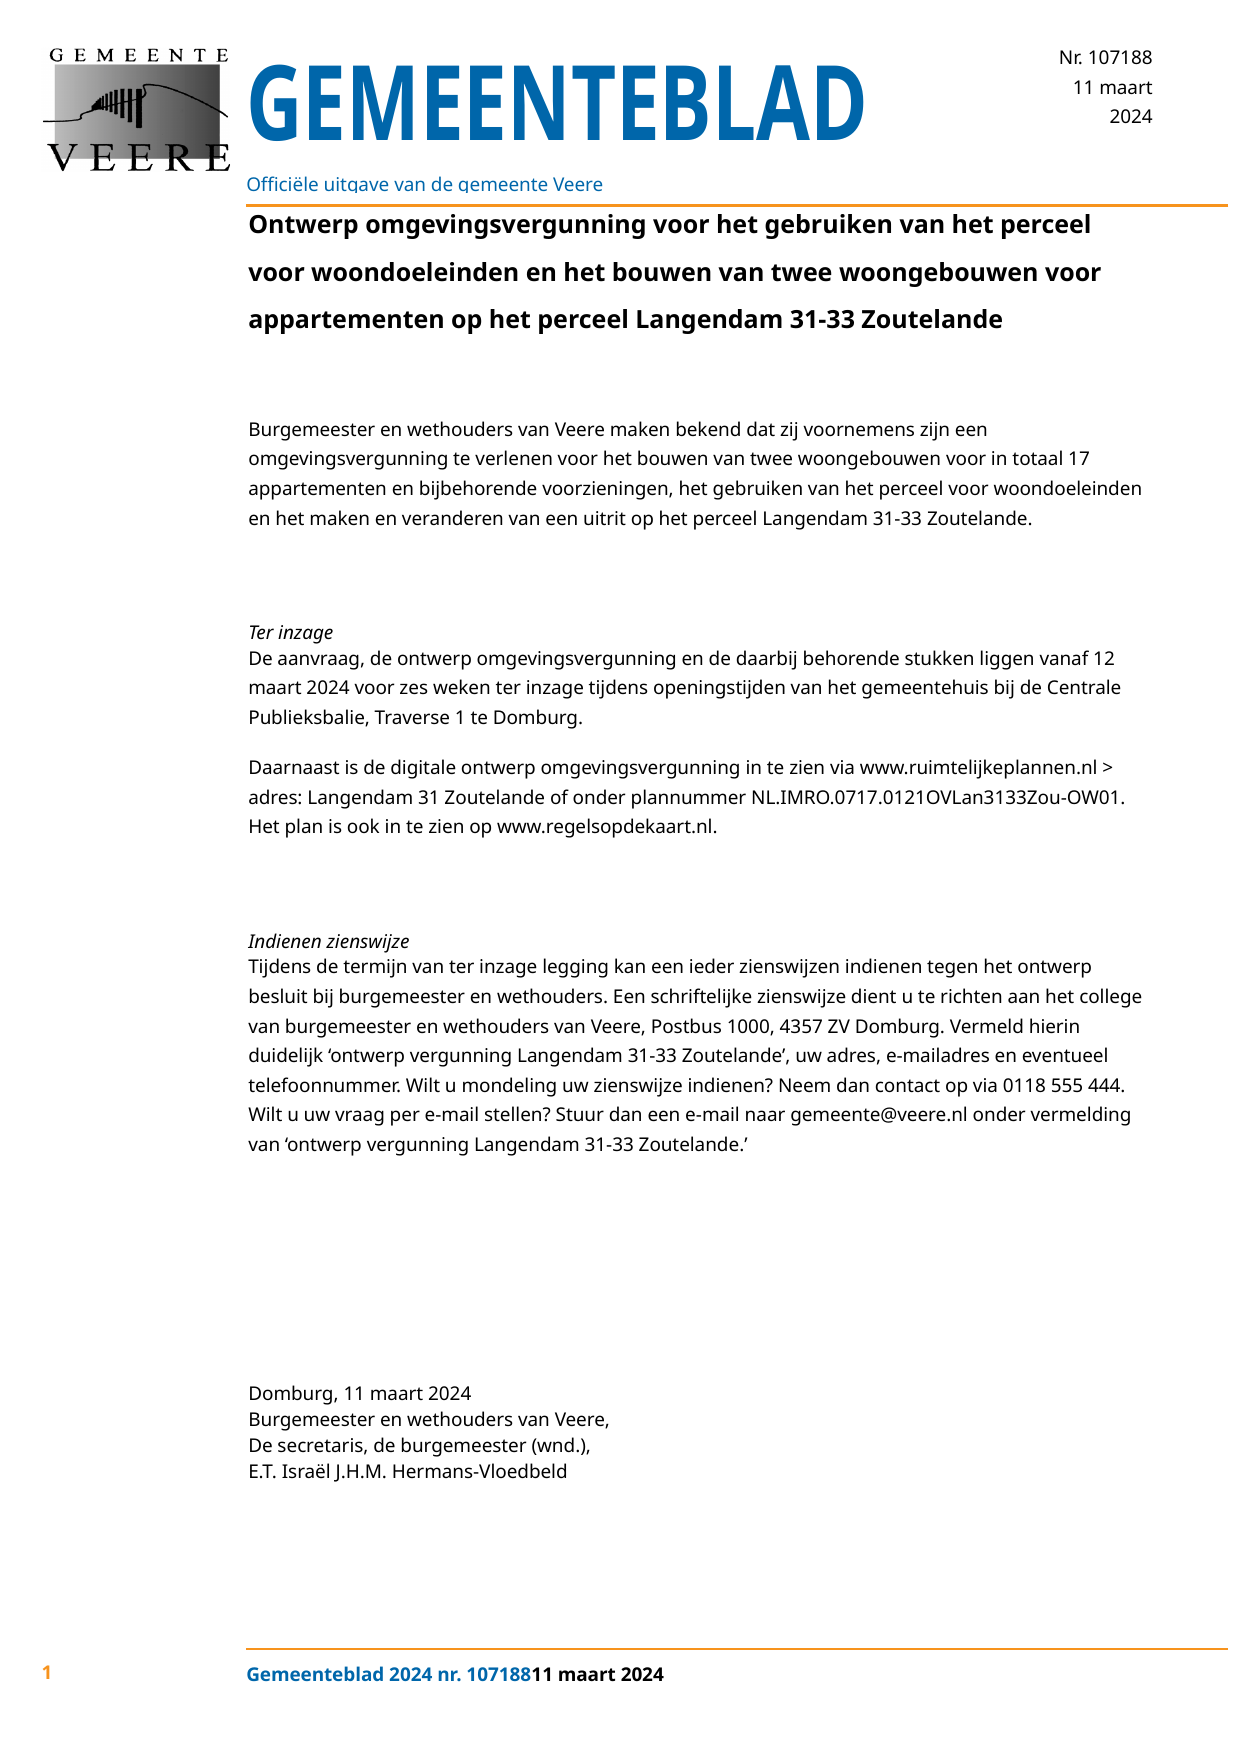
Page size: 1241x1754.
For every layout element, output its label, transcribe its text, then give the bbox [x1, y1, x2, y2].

text Domburg, 11 maart 2024 [248, 1381, 1152, 1406]
text E.T. Israël J.H.M. Hermans-Vloedbeld [248, 1458, 1152, 1483]
text Ontwerp omgevingsvergunning voor het gebruiken van het perceel voor woondoeleinden en het bouwen van twee woongebouwen voor appartementen op het perceel Langendam 31-33 Zoutelande [248, 207, 1152, 336]
text Burgemeester en wethouders van Veere, [248, 1406, 1152, 1432]
text Ter inzage [248, 619, 1152, 645]
text Burgemeester en wethouders van Veere maken bekend dat zij voornemens zijn een omgevingsvergunning te verlenen voor het bouwen van twee woongebouwen voor in totaal 17 appartementen en bijbehorende voorzieningen, het gebruiken van het perceel voor woondoeleinden en het maken en veranderen van een uitrit op het perceel Langendam 31-33 Zoutelande. [248, 416, 1152, 530]
text Tijdens de termijn van ter inzage legging kan een ieder zienswijzen indienen tegen het ontwerp besluit bij burgemeester en wethouders. Een schriftelijke zienswijze dient u te richten aan het college van burgemeester en wethouders van Veere, Postbus 1000, 4357 ZV Domburg. Vermeld hierin duidelijk ‘ontwerp vergunning Langendam 31-33 Zoutelande’, uw adres, e-mailadres en eventueel telefoonnummer. Wilt u mondeling uw zienswijze indienen? Neem dan contact op via 0118 555 444. Wilt u uw vraag per e-mail stellen? Stuur dan een e-mail naar gemeente@veere.nl onder vermelding van ‘ontwerp vergunning Langendam 31-33 Zoutelande.’ [248, 954, 1152, 1157]
picture [41, 47, 231, 172]
text De aanvraag, de ontwerp omgevingsvergunning en de daarbij behorende stukken liggen vanaf 12 maart 2024 voor zes weken ter inzage tijdens openingstijden van het gemeentehuis bij de Centrale Publieksbalie, Traverse 1 te Domburg. [248, 645, 1152, 730]
text De secretaris, de burgemeester (wnd.), [248, 1432, 1152, 1458]
text Indienen zienswijze [248, 928, 1152, 954]
text Daarnaast is de digitale ontwerp omgevingsvergunning in te zien via www.ruimtelijkeplannen.nl > adres: Langendam 31 Zoutelande of onder plannummer NL.IMRO.0717.0121OVLan3133Zou-OW01. Het plan is ook in te zien op www.regelsopdekaart.nl. [248, 754, 1152, 839]
